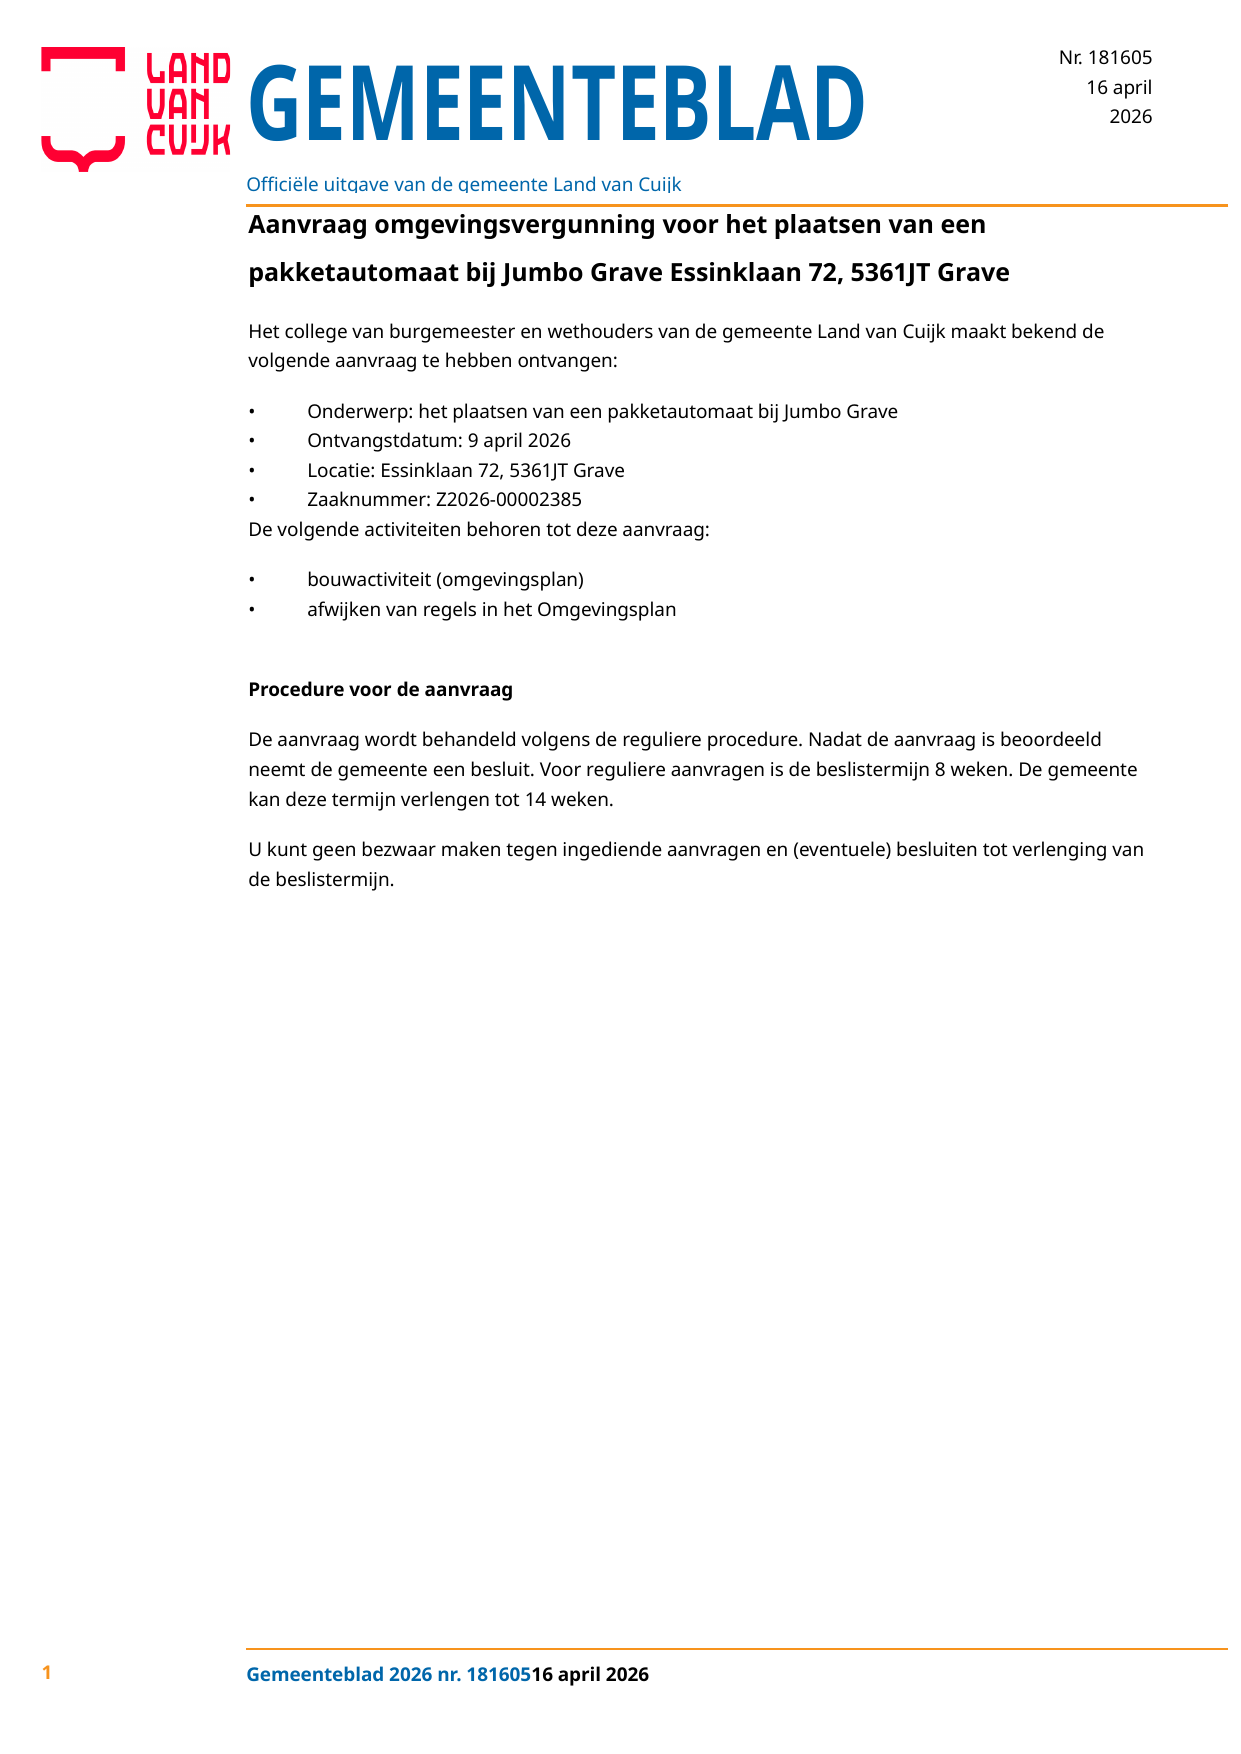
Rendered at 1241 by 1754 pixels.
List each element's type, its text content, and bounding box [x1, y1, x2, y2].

list Zaaknummer: Z2026-00002385 [248, 487, 1152, 512]
text U kunt geen bezwaar maken tegen ingediende aanvragen en (eventuele) besluiten tot verlenging van de beslistermijn. [248, 836, 1152, 892]
list Locatie: Essinklaan 72, 5361JT Grave [248, 457, 1152, 483]
list Ontvangstdatum: 9 april 2026 [248, 427, 1152, 453]
text De volgende activiteiten behoren tot deze aanvraag: [248, 516, 1152, 542]
list Onderwerp: het plaatsen van een pakketautomaat bij Jumbo Grave [248, 398, 1152, 424]
list afwijken van regels in het Omgevingsplan [248, 596, 1152, 622]
text Procedure voor de aanvraag [248, 676, 1152, 702]
picture [41, 47, 231, 172]
list bouwactiviteit (omgevingsplan) [248, 567, 1152, 592]
text De aanvraag wordt behandeld volgens de reguliere procedure. Nadat de aanvraag is beoordeeld neemt de gemeente een besluit. Voor reguliere aanvragen is de beslistermijn 8 weken. De gemeente kan deze termijn verlengen tot 14 weken. [248, 727, 1152, 812]
text Het college van burgemeester en wethouders van de gemeente Land van Cuijk maakt bekend de volgende aanvraag te hebben ontvangen: [248, 318, 1152, 373]
text Aanvraag omgevingsvergunning voor het plaatsen van een pakketautomaat bij Jumbo Grave Essinklaan 72, 5361JT Grave [248, 207, 1152, 288]
